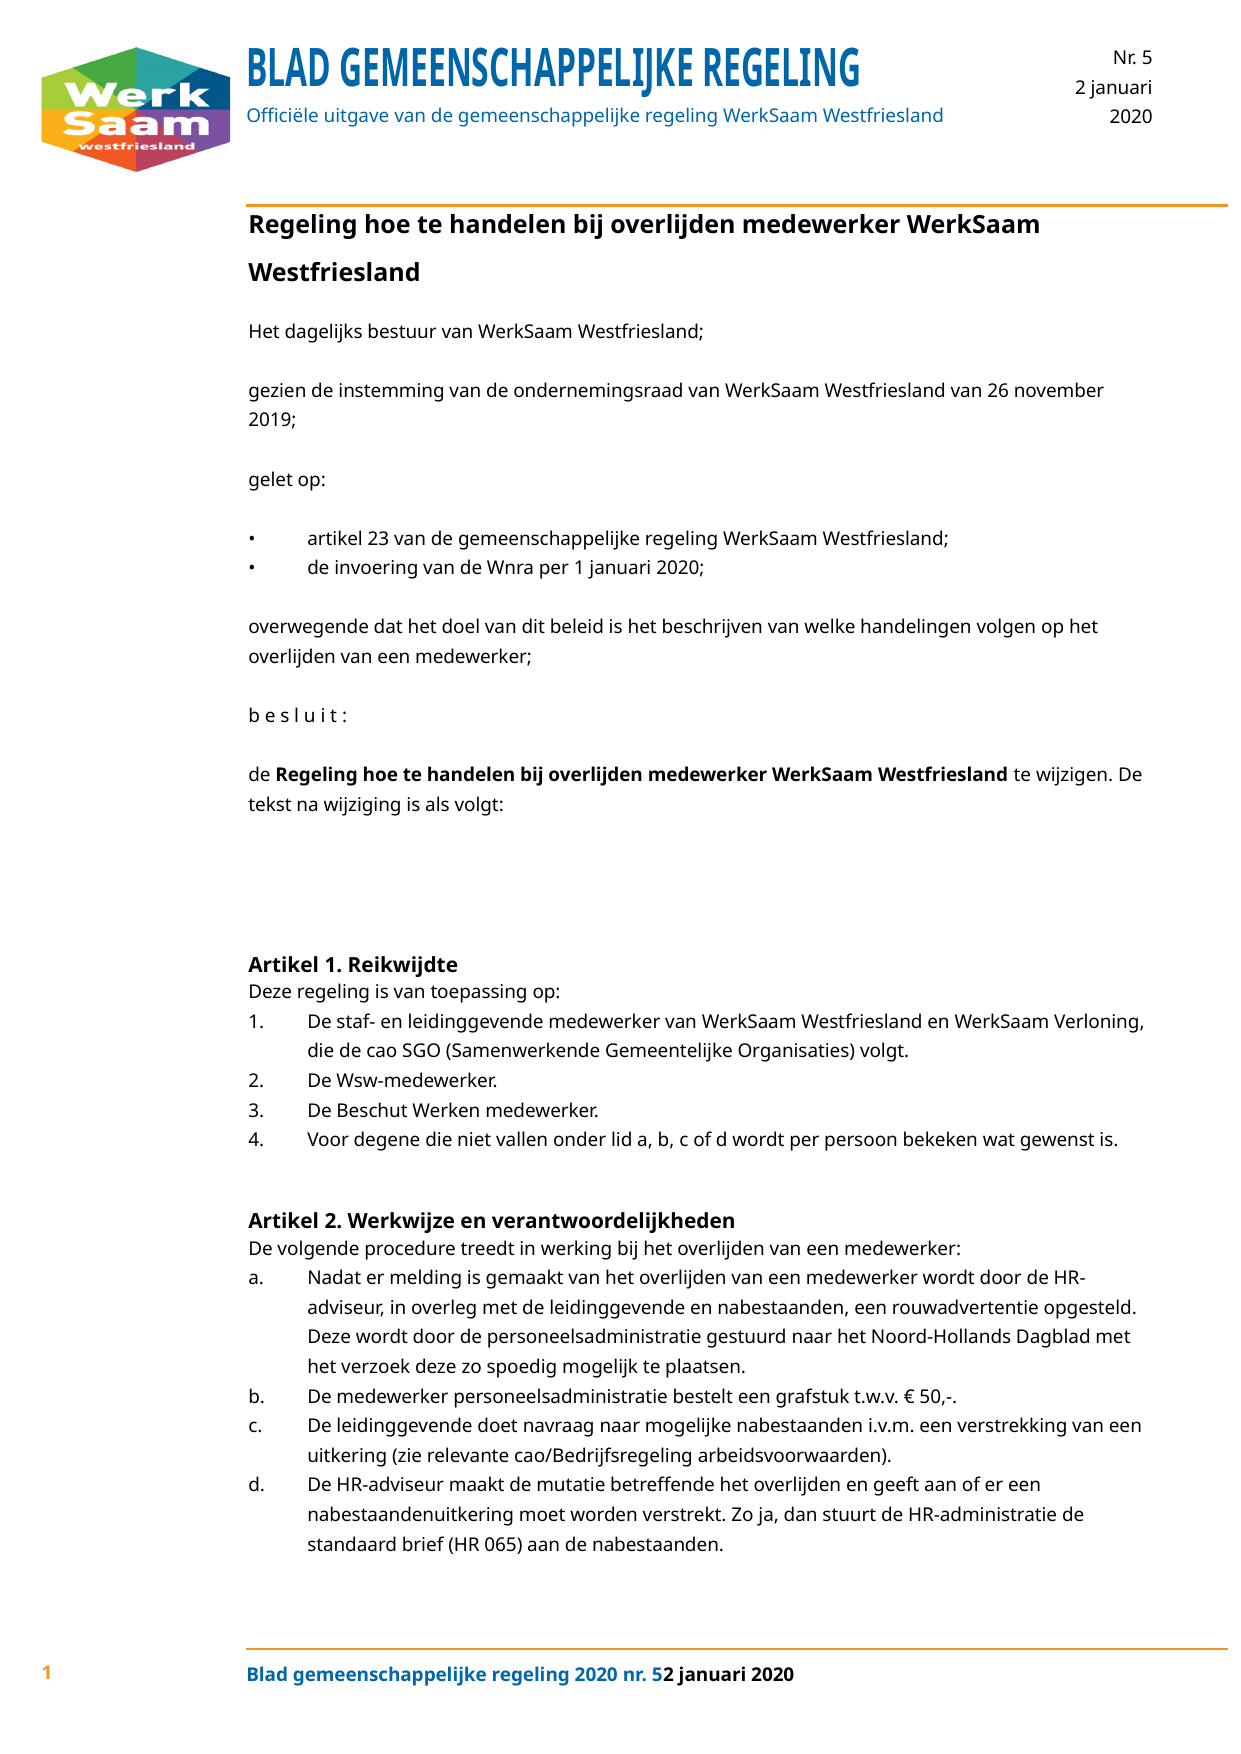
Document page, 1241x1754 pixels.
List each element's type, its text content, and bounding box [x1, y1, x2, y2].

list De Wsw-medewerker. [248, 1067, 1152, 1093]
text Regeling hoe te handelen bij overlijden medewerker WerkSaam Westfriesland [248, 207, 1152, 288]
text Artikel 1. Reikwijdte [248, 950, 1152, 978]
text b e s l u i t : [248, 702, 1152, 728]
text de Regeling hoe te handelen bij overlijden medewerker WerkSaam Westfriesland te wijzigen. De tekst na wijziging is als volgt: [248, 762, 1152, 817]
picture [41, 47, 231, 172]
list Voor degene die niet vallen onder lid a, b, c of d wordt per persoon bekeken wat gewenst is. [248, 1126, 1152, 1152]
text Het dagelijks bestuur van WerkSaam Westfriesland; [248, 318, 1152, 344]
list Nadat er melding is gemaakt van het overlijden van een medewerker wordt door de HR-adviseur, in overleg met de leidinggevende en nabestaanden, een rouwadvertentie opgesteld. Deze wordt door de personeelsadministratie gestuurd naar het Noord-Hollands Dagblad met het verzoek deze zo spoedig mogelijk te plaatsen. [248, 1264, 1152, 1379]
text De volgende procedure treedt in werking bij het overlijden van een medewerker: [248, 1235, 1152, 1261]
list De medewerker personeelsadministratie bestelt een grafstuk t.w.v. € 50,-. [248, 1383, 1152, 1408]
list De HR-adviseur maakt de mutatie betreffende het overlijden en geeft aan of er een nabestaandenuitkering moet worden verstrekt. Zo ja, dan stuurt de HR-administratie de standaard brief (HR 065) aan de nabestaanden. [248, 1472, 1152, 1556]
text gelet op: [248, 466, 1152, 492]
text Artikel 2. Werkwijze en verantwoordelijkheden [248, 1206, 1152, 1235]
list de invoering van de Wnra per 1 januari 2020; [248, 554, 1152, 580]
list artikel 23 van de gemeenschappelijke regeling WerkSaam Westfriesland; [248, 525, 1152, 551]
list De staf- en leidinggevende medewerker van WerkSaam Westfriesland en WerkSaam Verloning, die de cao SGO (Samenwerkende Gemeentelijke Organisaties) volgt. [248, 1008, 1152, 1063]
text overwegende dat het doel van dit beleid is het beschrijven van welke handelingen volgen op het overlijden van een medewerker; [248, 614, 1152, 669]
text gezien de instemming van de ondernemingsraad van WerkSaam Westfriesland van 26 november 2019; [248, 377, 1152, 432]
list De leidinggevende doet navraag naar mogelijke nabestaanden i.v.m. een verstrekking van een uitkering (zie relevante cao/Bedrijfsregeling arbeidsvoorwaarden). [248, 1412, 1152, 1468]
list De Beschut Werken medewerker. [248, 1097, 1152, 1123]
text Deze regeling is van toepassing op: [248, 978, 1152, 1004]
